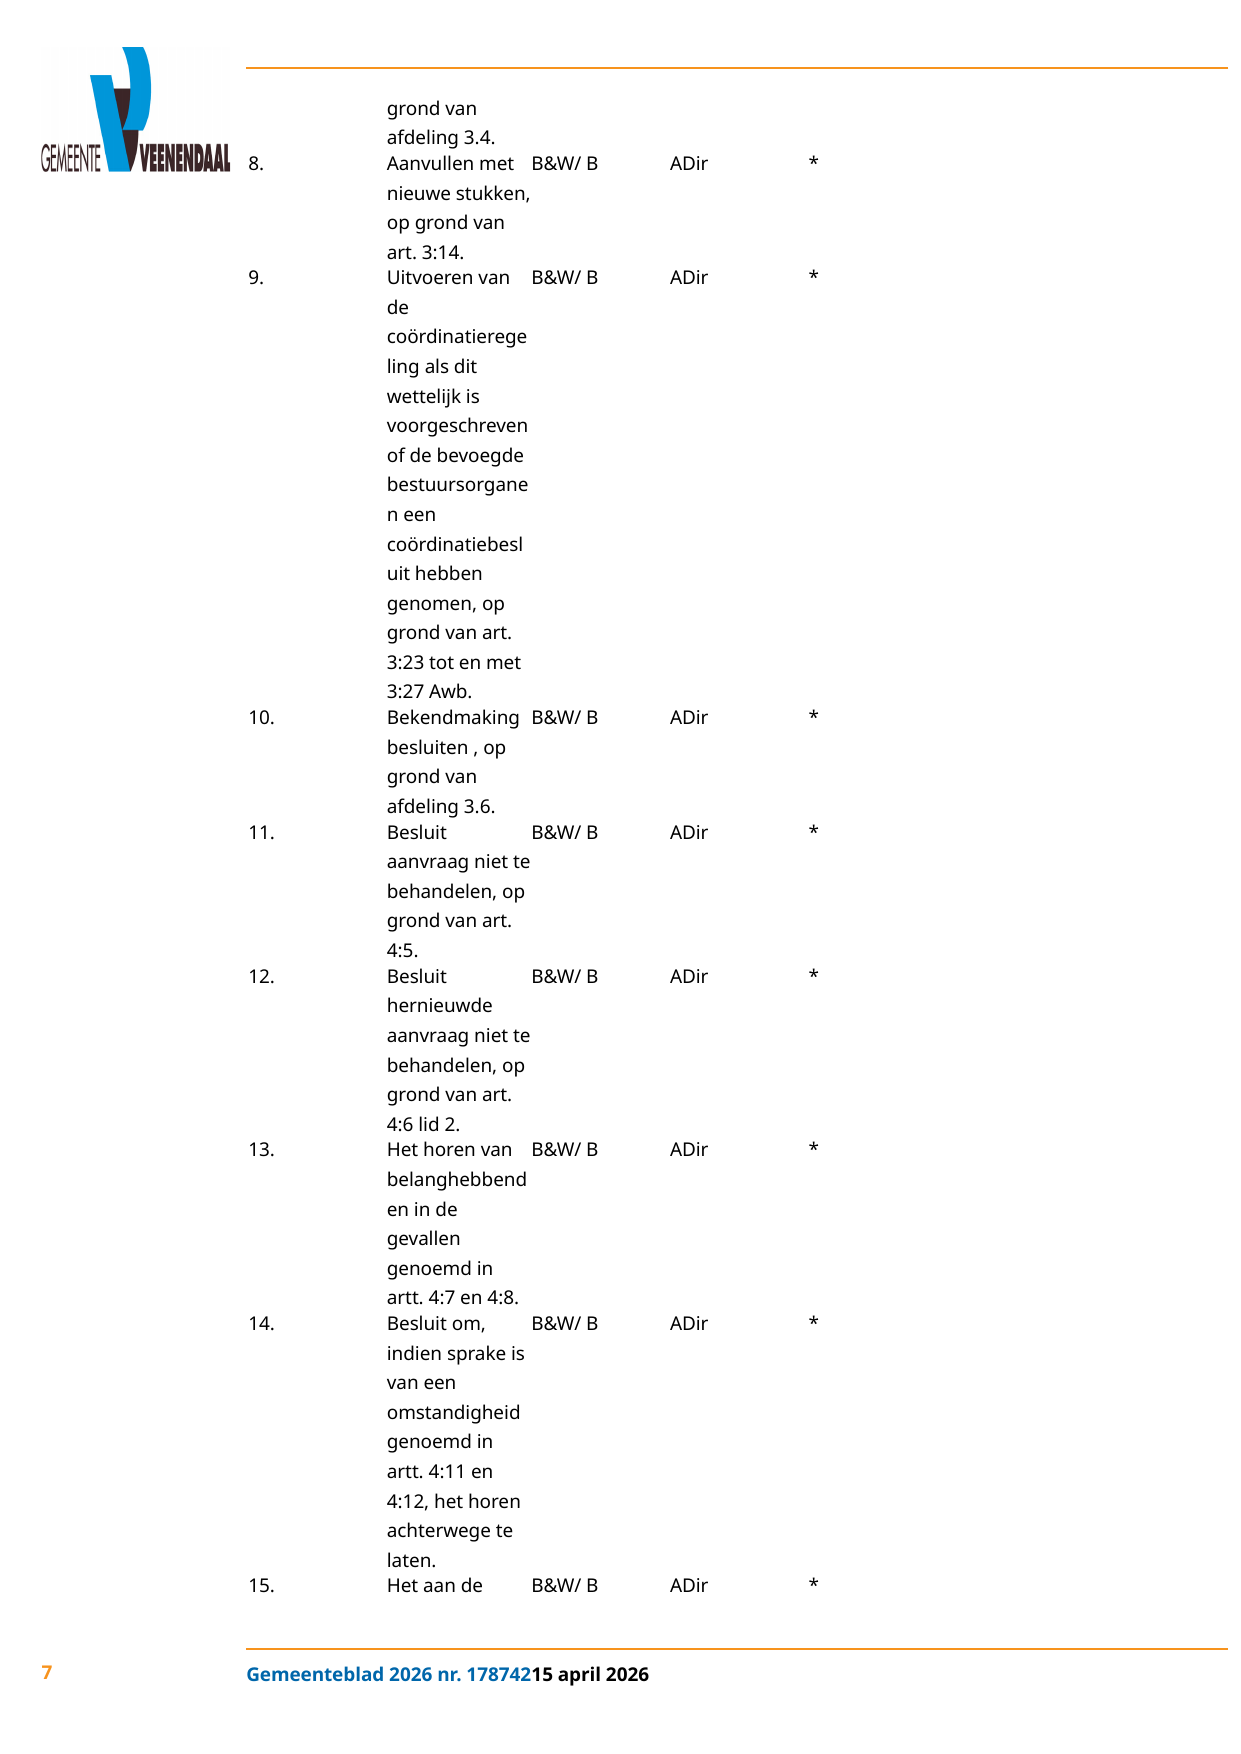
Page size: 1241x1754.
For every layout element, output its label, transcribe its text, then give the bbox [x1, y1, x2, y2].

table_cell ADir [670, 150, 808, 264]
table_cell ADir [670, 1573, 808, 1598]
table_cell [947, 1573, 1152, 1598]
table_cell [947, 963, 1152, 1137]
table_cell Het aan de [387, 1573, 531, 1598]
table_cell * [808, 150, 947, 264]
table_cell B&W/ B [531, 265, 670, 704]
table_cell B&W/ B [531, 705, 670, 819]
table_cell Het horen van belanghebbenden in de gevallen genoemd in artt. 4:7 en 4:8. [387, 1137, 531, 1310]
table_cell * [808, 963, 947, 1137]
table_cell [248, 95, 387, 150]
table_cell [808, 95, 947, 150]
table_cell 11. [248, 819, 387, 963]
table_cell * [808, 705, 947, 819]
table_cell [531, 95, 670, 150]
table_cell ADir [670, 265, 808, 704]
table_cell grond van afdeling 3.4. [387, 95, 531, 150]
table_cell B&W/ B [531, 150, 670, 264]
table_cell 8. [248, 150, 387, 264]
table_cell ADir [670, 705, 808, 819]
table_cell [947, 95, 1152, 150]
table_cell * [808, 1310, 947, 1573]
table_cell B&W/ B [531, 963, 670, 1137]
table_cell 12. [248, 963, 387, 1137]
table_cell Bekendmaking besluiten , op grond van afdeling 3.6. [387, 705, 531, 819]
table_cell ADir [670, 1137, 808, 1310]
table_cell [947, 705, 1152, 819]
table_cell [947, 150, 1152, 264]
table_cell 10. [248, 705, 387, 819]
table_cell [670, 95, 808, 150]
table_cell * [808, 1573, 947, 1598]
table_cell Aanvullen met nieuwe stukken, op grond van art. 3:14. [387, 150, 531, 264]
table_cell Besluit aanvraag niet te behandelen, op grond van art. 4:5. [387, 819, 531, 963]
table_cell [947, 819, 1152, 963]
table_cell * [808, 265, 947, 704]
table_cell 15. [248, 1573, 387, 1598]
picture [123, 47, 231, 172]
table_cell ADir [670, 963, 808, 1137]
table_cell B&W/ B [531, 1310, 670, 1573]
table_cell [947, 1137, 1152, 1310]
table_cell Uitvoeren van de coördinatieregeling als dit wettelijk is voorgeschreven of de bevoegde bestuursorganen een coördinatiebesluit hebben genomen, op grond van art. 3:23 tot en met 3:27 Awb. [387, 265, 531, 704]
table_cell [947, 1310, 1152, 1573]
table_cell Besluit hernieuwde aanvraag niet te behandelen, op grond van art. 4:6 lid 2. [387, 963, 531, 1137]
table_cell * [808, 1137, 947, 1310]
table_cell B&W/ B [531, 1137, 670, 1310]
table_cell * [808, 819, 947, 963]
table_cell 9. [248, 265, 387, 704]
table_cell B&W/ B [531, 1573, 670, 1598]
picture [41, 47, 130, 172]
table_cell ADir [670, 819, 808, 963]
table_cell B&W/ B [531, 819, 670, 963]
table_cell 13. [248, 1137, 387, 1310]
table_cell 14. [248, 1310, 387, 1573]
table_cell Besluit om, indien sprake is van een omstandigheid genoemd in artt. 4:11 en 4:12, het horen achterwege te laten. [387, 1310, 531, 1573]
table_cell ADir [670, 1310, 808, 1573]
table_cell [947, 265, 1152, 704]
